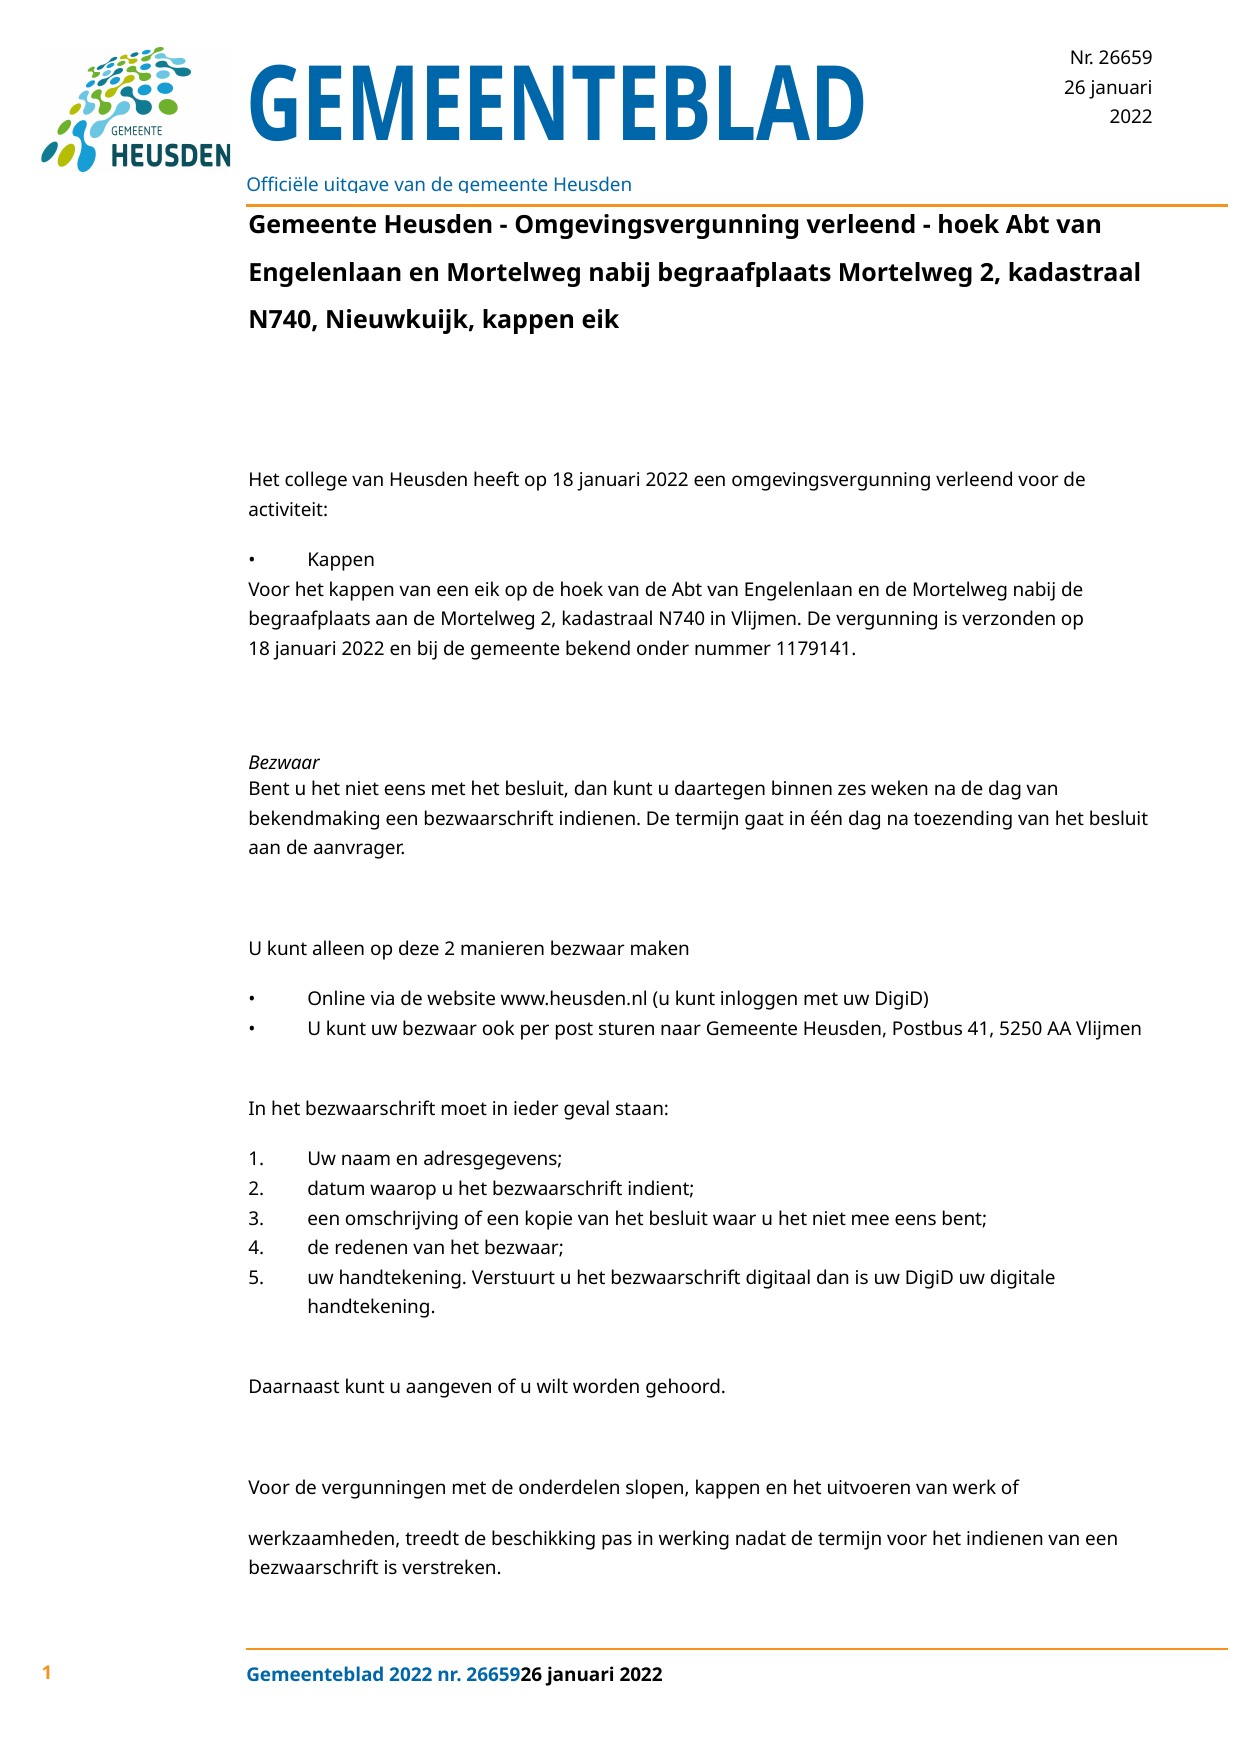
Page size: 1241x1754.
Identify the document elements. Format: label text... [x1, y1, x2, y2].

text Gemeente Heusden - Omgevingsvergunning verleend - hoek Abt van Engelenlaan en Mortelweg nabij begraafplaats Mortelweg 2, kadastraal N740, Nieuwkuijk, kappen eik [248, 207, 1152, 336]
list Uw naam en adresgegevens; [248, 1146, 1152, 1171]
list U kunt uw bezwaar ook per post sturen naar Gemeente Heusden, Postbus 41, 5250 AA Vlijmen [248, 1015, 1152, 1041]
picture [41, 47, 231, 172]
list datum waarop u het bezwaarschrift indient; [248, 1175, 1152, 1201]
text Daarnaast kunt u aangeven of u wilt worden gehoord. [248, 1373, 1152, 1399]
text Voor de vergunningen met de onderdelen slopen, kappen en het uitvoeren van werk of [248, 1474, 1152, 1500]
text Bezwaar [248, 749, 1152, 775]
text Het college van Heusden heeft op 18 januari 2022 een omgevingsvergunning verleend voor de activiteit: [248, 466, 1152, 522]
list de redenen van het bezwaar; [248, 1234, 1152, 1260]
text In het bezwaarschrift moet in ieder geval staan: [248, 1095, 1152, 1121]
text U kunt alleen op deze 2 manieren bezwaar maken [248, 935, 1152, 961]
text Bent u het niet eens met het besluit, dan kunt u daartegen binnen zes weken na de dag van bekendmaking een bezwaarschrift indienen. De termijn gaat in één dag na toezending van het besluit aan de aanvrager. [248, 775, 1152, 860]
list een omschrijving of een kopie van het besluit waar u het niet mee eens bent; [248, 1205, 1152, 1231]
list Online via de website www.heusden.nl (u kunt inloggen met uw DigiD) [248, 986, 1152, 1011]
list uw handtekening. Verstuurt u het bezwaarschrift digitaal dan is uw DigiD uw digitale handtekening. [248, 1264, 1152, 1319]
text Voor het kappen van een eik op de hoek van de Abt van Engelenlaan en de Mortelweg nabij de begraafplaats aan de Mortelweg 2, kadastraal N740 in Vlijmen. De vergunning is verzonden op 18 januari 2022 en bij de gemeente bekend onder nummer 1179141. [248, 576, 1152, 661]
list Kappen [248, 546, 1152, 572]
text werkzaamheden, treedt de beschikking pas in werking nadat de termijn voor het indienen van een bezwaarschrift is verstreken. [248, 1525, 1152, 1580]
